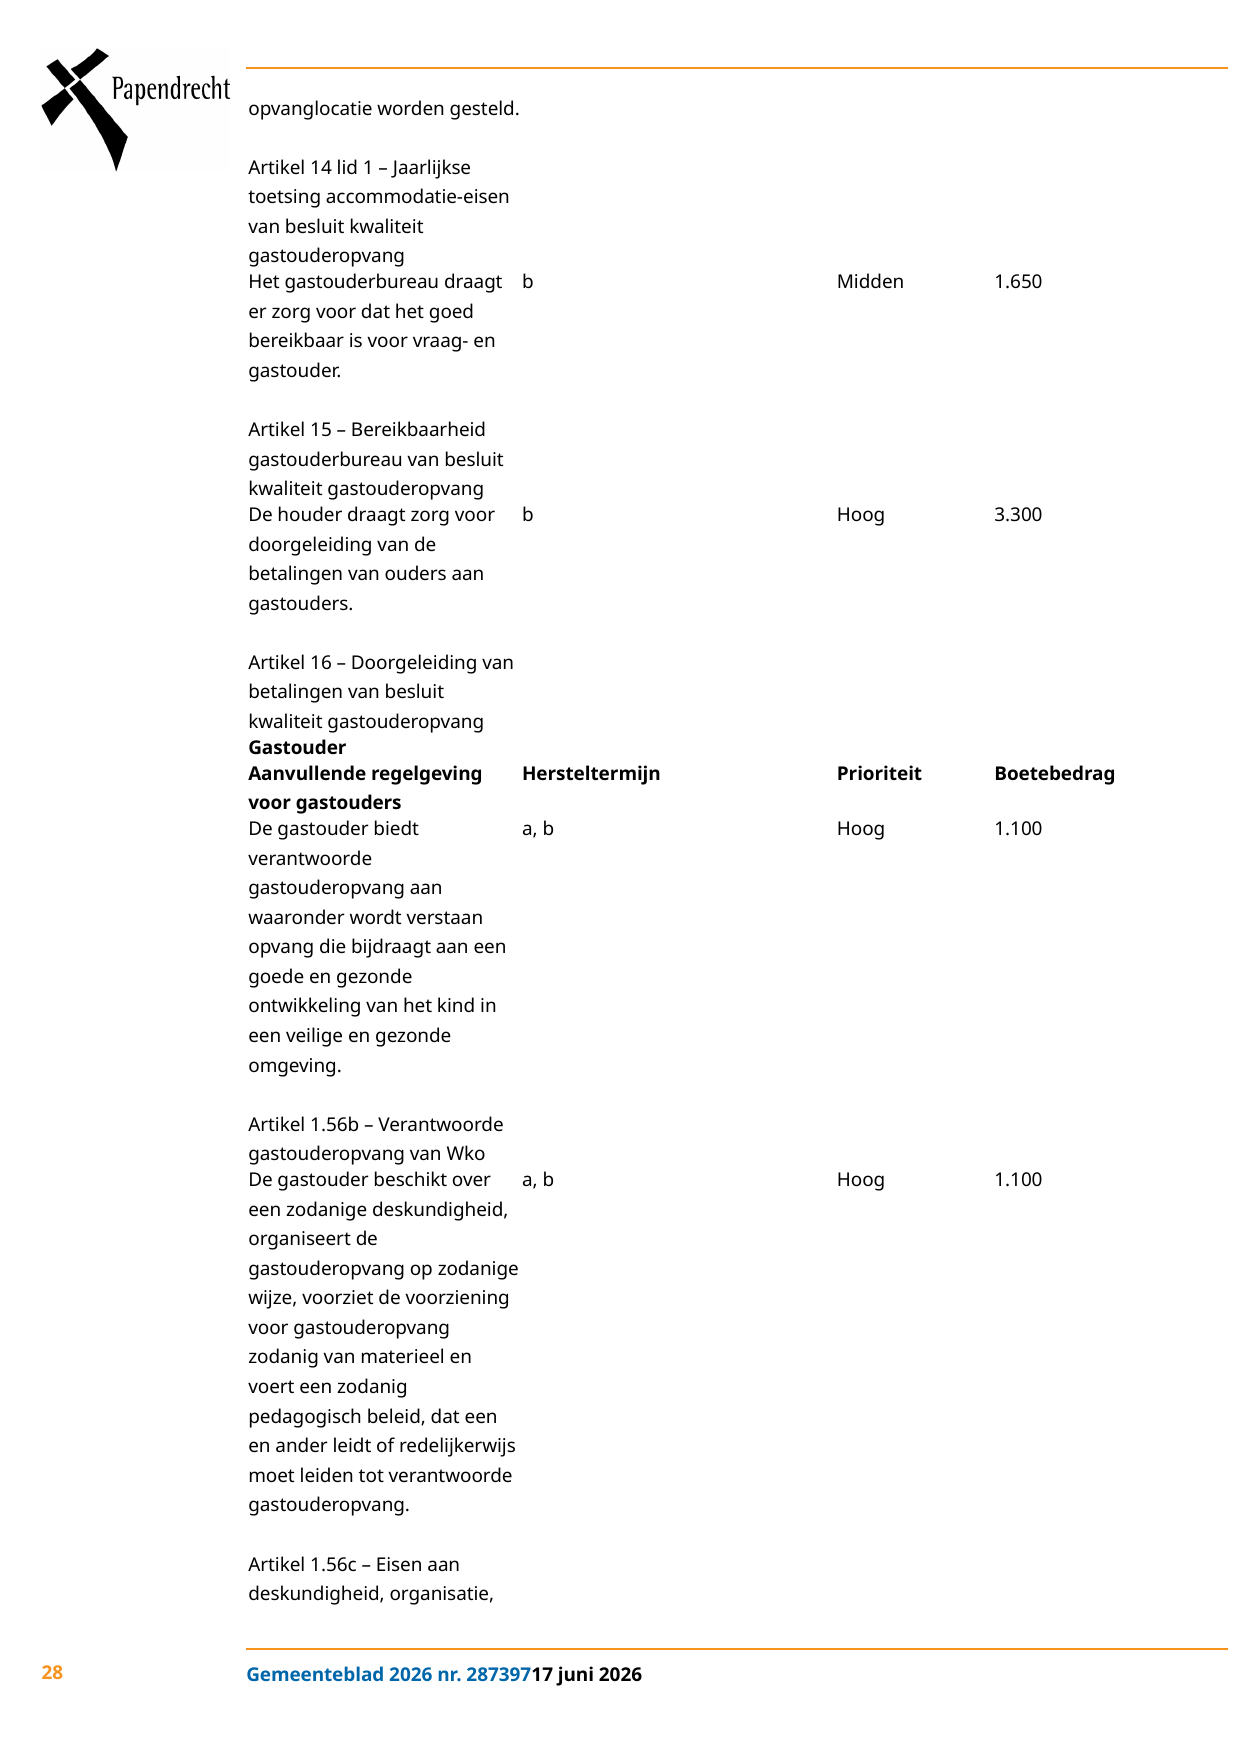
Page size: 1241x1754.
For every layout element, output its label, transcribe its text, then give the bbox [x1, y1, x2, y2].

table_cell b [522, 501, 837, 734]
table_cell b [522, 269, 837, 501]
table_cell [994, 95, 1152, 268]
table_cell [837, 95, 994, 268]
table_cell 3.300 [994, 501, 1152, 734]
table_cell Hoog [837, 501, 994, 734]
table_cell 1.100 [994, 815, 1152, 1166]
table_cell De houder draagt zorg voor doorgeleiding van de betalingen van ouders aan gastouders. Artikel 16 – Doorgeleiding van betalingen van besluit kwaliteit gastouderopvang [248, 501, 522, 734]
table_cell 1.100 [994, 1166, 1152, 1606]
table_cell Midden [837, 269, 994, 501]
table_cell Hoog [837, 815, 994, 1166]
table_cell opvanglocatie worden gesteld. Artikel 14 lid 1 – Jaarlijkse toetsing accommodatie-eisen van besluit kwaliteit gastouderopvang [248, 95, 522, 268]
picture [41, 47, 231, 172]
table_cell Prioriteit [837, 760, 994, 815]
table_cell Het gastouderbureau draagt er zorg voor dat het goed bereikbaar is voor vraag- en gastouder. Artikel 15 – Bereikbaarheid gastouderbureau van besluit kwaliteit gastouderopvang [248, 269, 522, 501]
table_cell [522, 95, 837, 268]
table_cell Hoog [837, 1166, 994, 1606]
table_cell Hersteltermijn [522, 760, 837, 815]
table_cell a, b [522, 1166, 837, 1606]
table_cell Aanvullende regelgeving voor gastouders [248, 760, 522, 815]
table_cell De gastouder biedt verantwoorde gastouderopvang aan waaronder wordt verstaan opvang die bijdraagt aan een goede en gezonde ontwikkeling van het kind in een veilige en gezonde omgeving. Artikel 1.56b – Verantwoorde gastouderopvang van Wko [248, 815, 522, 1166]
table_cell Boetebedrag [994, 760, 1152, 815]
table_cell De gastouder beschikt over een zodanige deskundigheid, organiseert de gastouderopvang op zodanige wijze, voorziet de voorziening voor gastouderopvang zodanig van materieel en voert een zodanig pedagogisch beleid, dat een en ander leidt of redelijkerwijs moet leiden tot verantwoorde gastouderopvang. Artikel 1.56c – Eisen aan deskundigheid, organisatie, [248, 1166, 522, 1606]
table_cell Gastouder [248, 734, 1152, 760]
table_cell a, b [522, 815, 837, 1166]
table_cell 1.650 [994, 269, 1152, 501]
